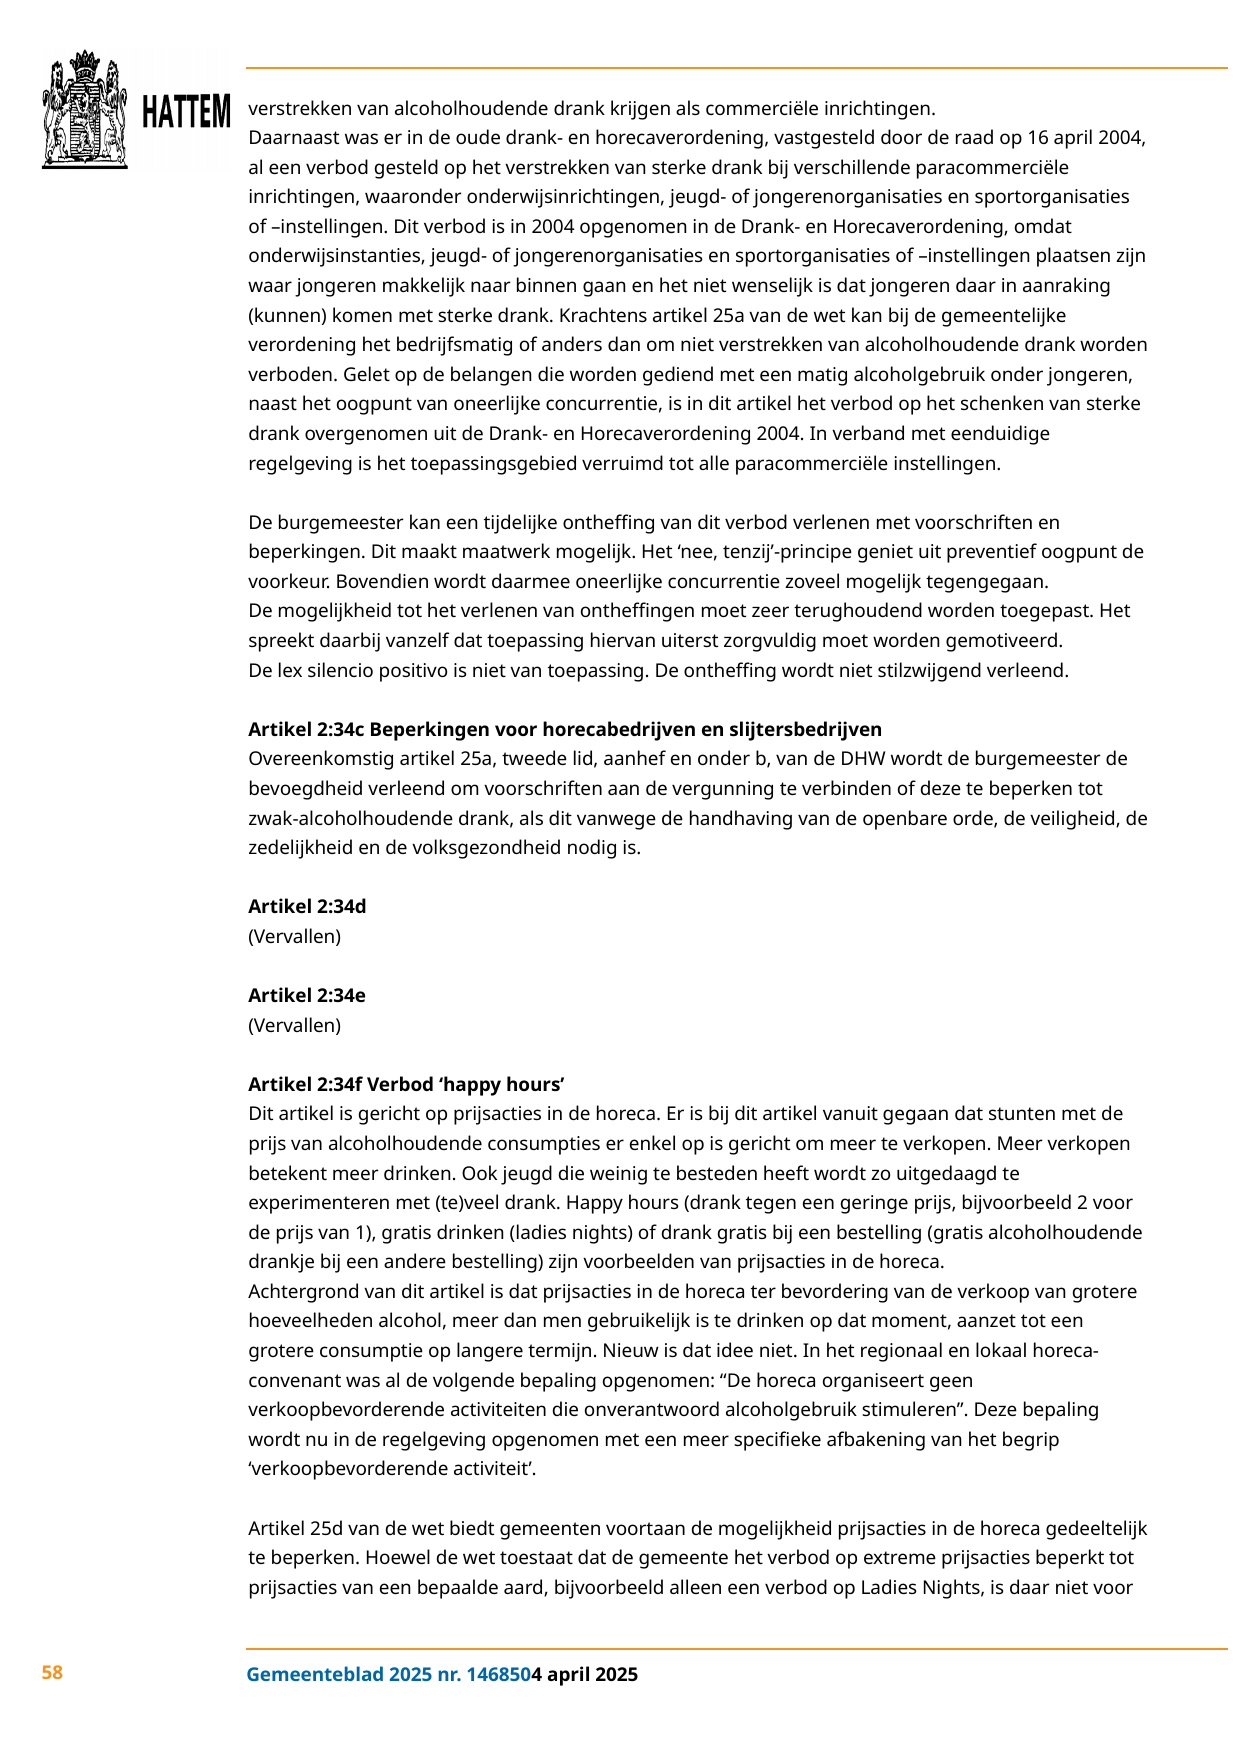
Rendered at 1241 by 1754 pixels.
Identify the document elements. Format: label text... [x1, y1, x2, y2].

text Daarnaast was er in de oude drank- en horecaverordening, vastgesteld door de raad op 16 april 2004, al een verbod gesteld op het verstrekken van sterke drank bij verschillende paracommerciële inrichtingen, waaronder onderwijsinrichtingen, jeugd- of jongerenorganisaties en sportorganisaties of –instellingen. Dit verbod is in 2004 opgenomen in de Drank- en Horecaverordening, omdat onderwijsinstanties, jeugd- of jongerenorganisaties en sportorganisaties of –instellingen plaatsen zijn waar jongeren makkelijk naar binnen gaan en het niet wenselijk is dat jongeren daar in aanraking (kunnen) komen met sterke drank. Krachtens artikel 25a van de wet kan bij de gemeentelijke verordening het bedrijfsmatig of anders dan om niet verstrekken van alcoholhoudende drank worden verboden. Gelet op de belangen die worden gediend met een matig alcoholgebruik onder jongeren, naast het oogpunt van oneerlijke concurrentie, is in dit artikel het verbod op het schenken van sterke drank overgenomen uit de Drank- en Horecaverordening 2004. In verband met eenduidige regelgeving is het toepassingsgebied verruimd tot alle paracommerciële instellingen. [248, 124, 1152, 476]
text (Vervallen) [248, 1012, 1152, 1038]
text Achtergrond van dit artikel is dat prijsacties in de horeca ter bevordering van de verkoop van grotere hoeveelheden alcohol, meer dan men gebruikelijk is te drinken op dat moment, aanzet tot een grotere consumptie op langere termijn. Nieuw is dat idee niet. In het regionaal en lokaal horeca-convenant was al de volgende bepaling opgenomen: “De horeca organiseert geen verkoopbevorderende activiteiten die onverantwoord alcoholgebruik stimuleren”. Deze bepaling wordt nu in de regelgeving opgenomen met een meer specifieke afbakening van het begrip ‘verkoopbevorderende activiteit’. [248, 1278, 1152, 1481]
text verstrekken van alcoholhoudende drank krijgen als commerciële inrichtingen. [248, 95, 1152, 121]
text Artikel 2:34f Verbod ‘happy hours’ [248, 1071, 1152, 1097]
text Artikel 2:34d [248, 893, 1152, 919]
picture [41, 47, 231, 172]
text Artikel 25d van de wet biedt gemeenten voortaan de mogelijkheid prijsacties in de horeca gedeeltelijk te beperken. Hoewel de wet toestaat dat de gemeente het verbod op extreme prijsacties beperkt tot prijsacties van een bepaalde aard, bijvoorbeeld alleen een verbod op Ladies Nights, is daar niet voor [248, 1515, 1152, 1600]
text Overeenkomstig artikel 25a, tweede lid, aanhef en onder b, van de DHW wordt de burgemeester de bevoegdheid verleend om voorschriften aan de vergunning te verbinden of deze te beperken tot zwak-alcoholhoudende drank, als dit vanwege de handhaving van de openbare orde, de veiligheid, de zedelijkheid en de volksgezondheid nodig is. [248, 746, 1152, 860]
text De mogelijkheid tot het verlenen van ontheffingen moet zeer terughoudend worden toegepast. Het spreekt daarbij vanzelf dat toepassing hiervan uiterst zorgvuldig moet worden gemotiveerd. [248, 598, 1152, 653]
text De lex silencio positivo is niet van toepassing. De ontheffing wordt niet stilzwijgend verleend. [248, 657, 1152, 683]
text (Vervallen) [248, 923, 1152, 949]
text Artikel 2:34c Beperkingen voor horecabedrijven en slijtersbedrijven [248, 716, 1152, 742]
text Artikel 2:34e [248, 982, 1152, 1008]
text Dit artikel is gericht op prijsacties in de horeca. Er is bij dit artikel vanuit gegaan dat stunten met de prijs van alcoholhoudende consumpties er enkel op is gericht om meer te verkopen. Meer verkopen betekent meer drinken. Ook jeugd die weinig te besteden heeft wordt zo uitgedaagd te experimenteren met (te)veel drank. Happy hours (drank tegen een geringe prijs, bijvoorbeeld 2 voor de prijs van 1), gratis drinken (ladies nights) of drank gratis bij een bestelling (gratis alcoholhoudende drankje bij een andere bestelling) zijn voorbeelden van prijsacties in de horeca. [248, 1101, 1152, 1274]
text De burgemeester kan een tijdelijke ontheffing van dit verbod verlenen met voorschriften en beperkingen. Dit maakt maatwerk mogelijk. Het ‘nee, tenzij’-principe geniet uit preventief oogpunt de voorkeur. Bovendien wordt daarmee oneerlijke concurrentie zoveel mogelijk tegengegaan. [248, 509, 1152, 594]
